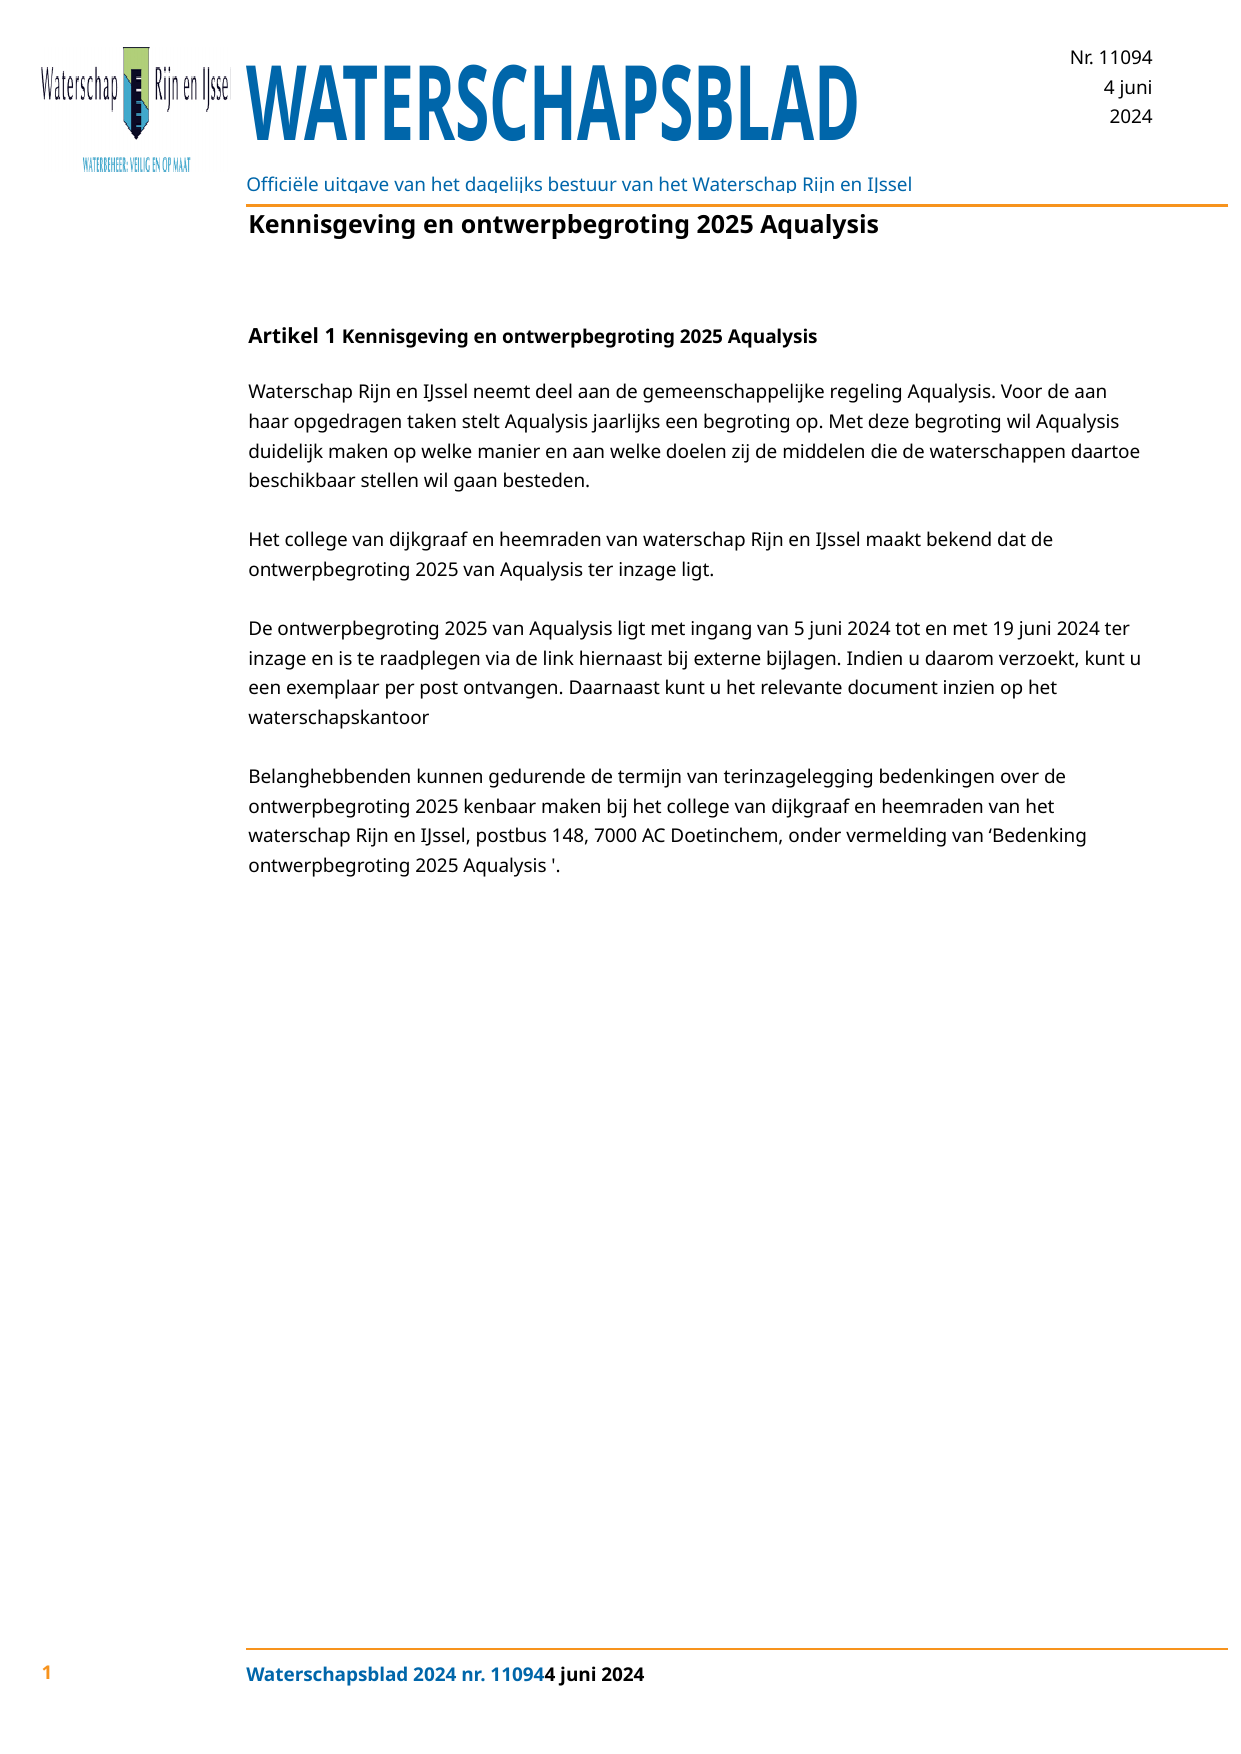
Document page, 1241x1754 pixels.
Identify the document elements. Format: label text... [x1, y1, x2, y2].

text Belanghebbenden kunnen gedurende de termijn van terinzagelegging bedenkingen over de ontwerpbegroting 2025 kenbaar maken bij het college van dijkgraaf en heemraden van het waterschap Rijn en IJssel, postbus 148, 7000 AC Doetinchem, onder vermelding van ‘Bedenking ontwerpbegroting 2025 Aqualysis '. [248, 763, 1152, 878]
text Waterschap Rijn en IJssel neemt deel aan de gemeenschappelijke regeling Aqualysis. Voor de aan haar opgedragen taken stelt Aqualysis jaarlijks een begroting op. Met deze begroting wil Aqualysis duidelijk maken op welke manier en aan welke doelen zij de middelen die de waterschappen daartoe beschikbaar stellen wil gaan besteden. [248, 379, 1152, 493]
text De ontwerpbegroting 2025 van Aqualysis ligt met ingang van 5 juni 2024 tot en met 19 juni 2024 ter inzage en is te raadplegen via de link hiernaast bij externe bijlagen. Indien u daarom verzoekt, kunt u een exemplaar per post ontvangen. Daarnaast kunt u het relevante document inzien op het waterschapskantoor [248, 615, 1152, 730]
picture [41, 47, 231, 172]
text Kennisgeving en ontwerpbegroting 2025 Aqualysis [248, 207, 1152, 241]
text Het college van dijkgraaf en heemraden van waterschap Rijn en IJssel maakt bekend dat de ontwerpbegroting 2025 van Aqualysis ter inzage ligt. [248, 527, 1152, 582]
text Artikel 1 Kennisgeving en ontwerpbegroting 2025 Aqualysis [248, 321, 1152, 349]
